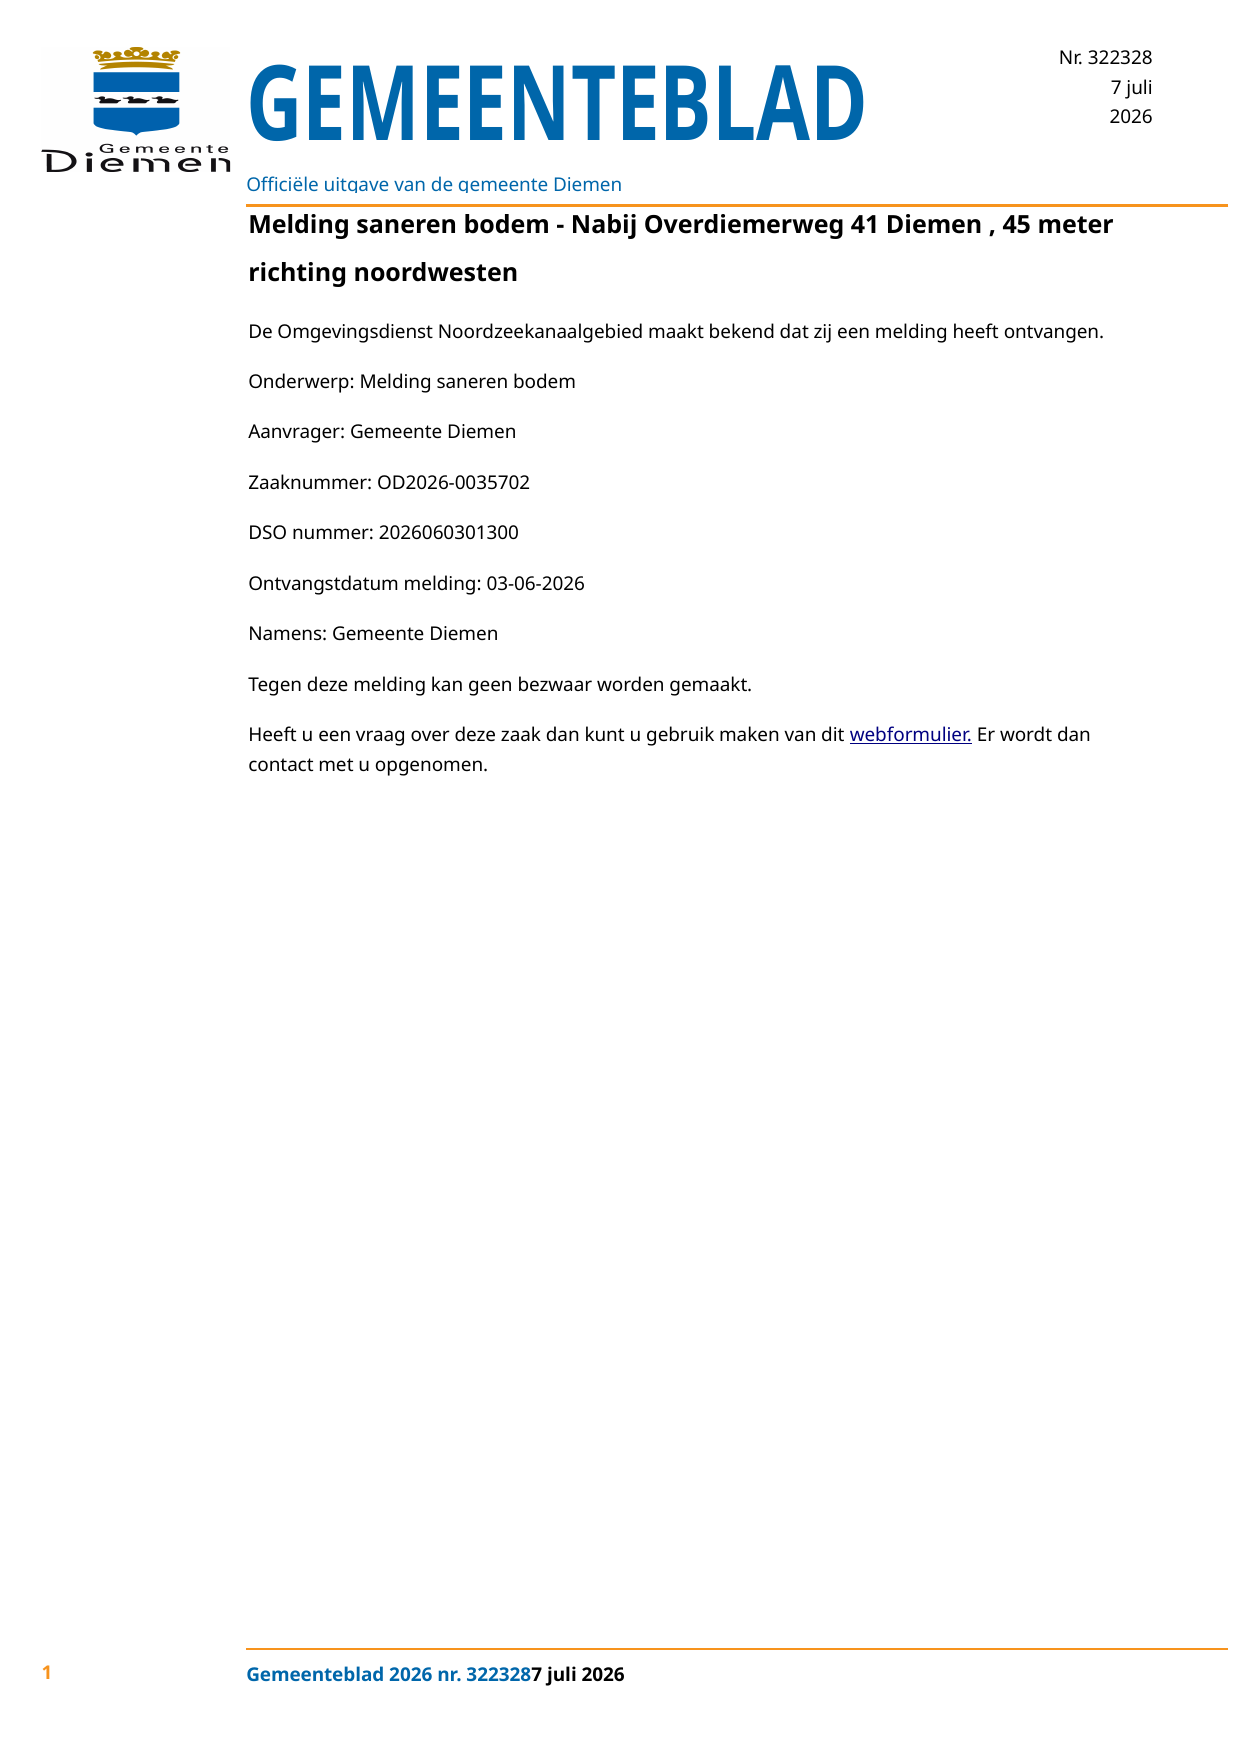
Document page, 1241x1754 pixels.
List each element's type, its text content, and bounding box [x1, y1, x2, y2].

text Tegen deze melding kan geen bezwaar worden gemaakt. [248, 671, 1152, 697]
text Zaaknummer: OD2026-0035702 [248, 469, 1152, 495]
text Namens: Gemeente Diemen [248, 620, 1152, 646]
text Heeft u een vraag over deze zaak dan kunt u gebruik maken van dit webformulier. Er wordt dan contact met u opgenomen. [248, 721, 1152, 777]
text Melding saneren bodem - Nabij Overdiemerweg 41 Diemen , 45 meter richting noordwesten [248, 207, 1152, 288]
picture [41, 47, 231, 172]
text DSO nummer: 2026060301300 [248, 519, 1152, 545]
text Ontvangstdatum melding: 03-06-2026 [248, 570, 1152, 596]
text Onderwerp: Melding saneren bodem [248, 368, 1152, 394]
text Aanvrager: Gemeente Diemen [248, 419, 1152, 444]
text De Omgevingsdienst Noordzeekanaalgebied maakt bekend dat zij een melding heeft ontvangen. [248, 318, 1152, 344]
